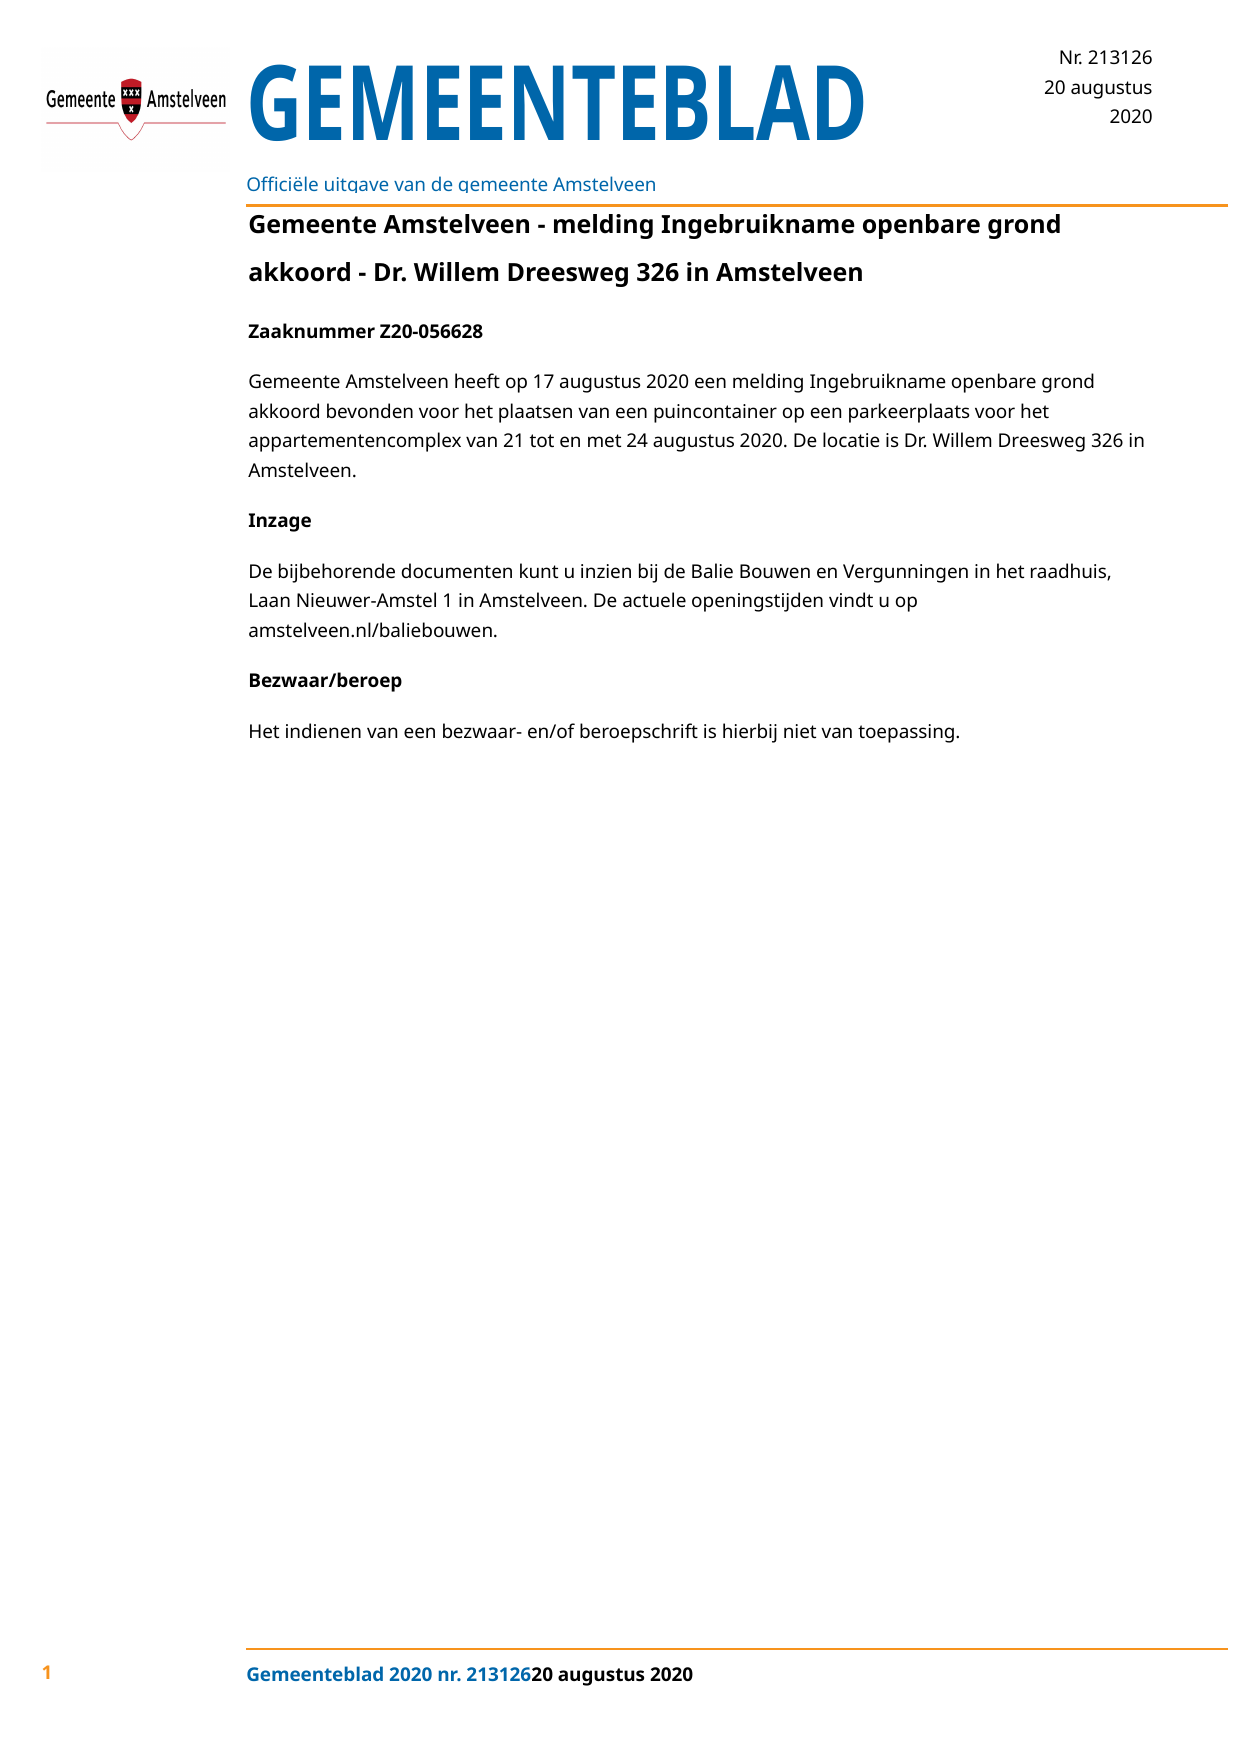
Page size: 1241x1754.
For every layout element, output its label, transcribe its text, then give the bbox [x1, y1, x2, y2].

text Gemeente Amstelveen - melding Ingebruikname openbare grond akkoord - Dr. Willem Dreesweg 326 in Amstelveen [248, 207, 1152, 288]
text Het indienen van een bezwaar- en/of beroepschrift is hierbij niet van toepassing. [248, 718, 1152, 744]
text Zaaknummer Z20-056628 [248, 318, 1152, 344]
text Inzage [248, 507, 1152, 533]
text Gemeente Amstelveen heeft op 17 augustus 2020 een melding Ingebruikname openbare grond akkoord bevonden voor het plaatsen van een puincontainer op een parkeerplaats voor het appartementencomplex van 21 tot en met 24 augustus 2020. De locatie is Dr. Willem Dreesweg 326 in Amstelveen. [248, 368, 1152, 483]
text De bijbehorende documenten kunt u inzien bij de Balie Bouwen en Vergunningen in het raadhuis, Laan Nieuwer-Amstel 1 in Amstelveen. De actuele openingstijden vindt u op amstelveen.nl/baliebouwen. [248, 558, 1152, 643]
picture [41, 47, 231, 172]
text Bezwaar/beroep [248, 667, 1152, 693]
